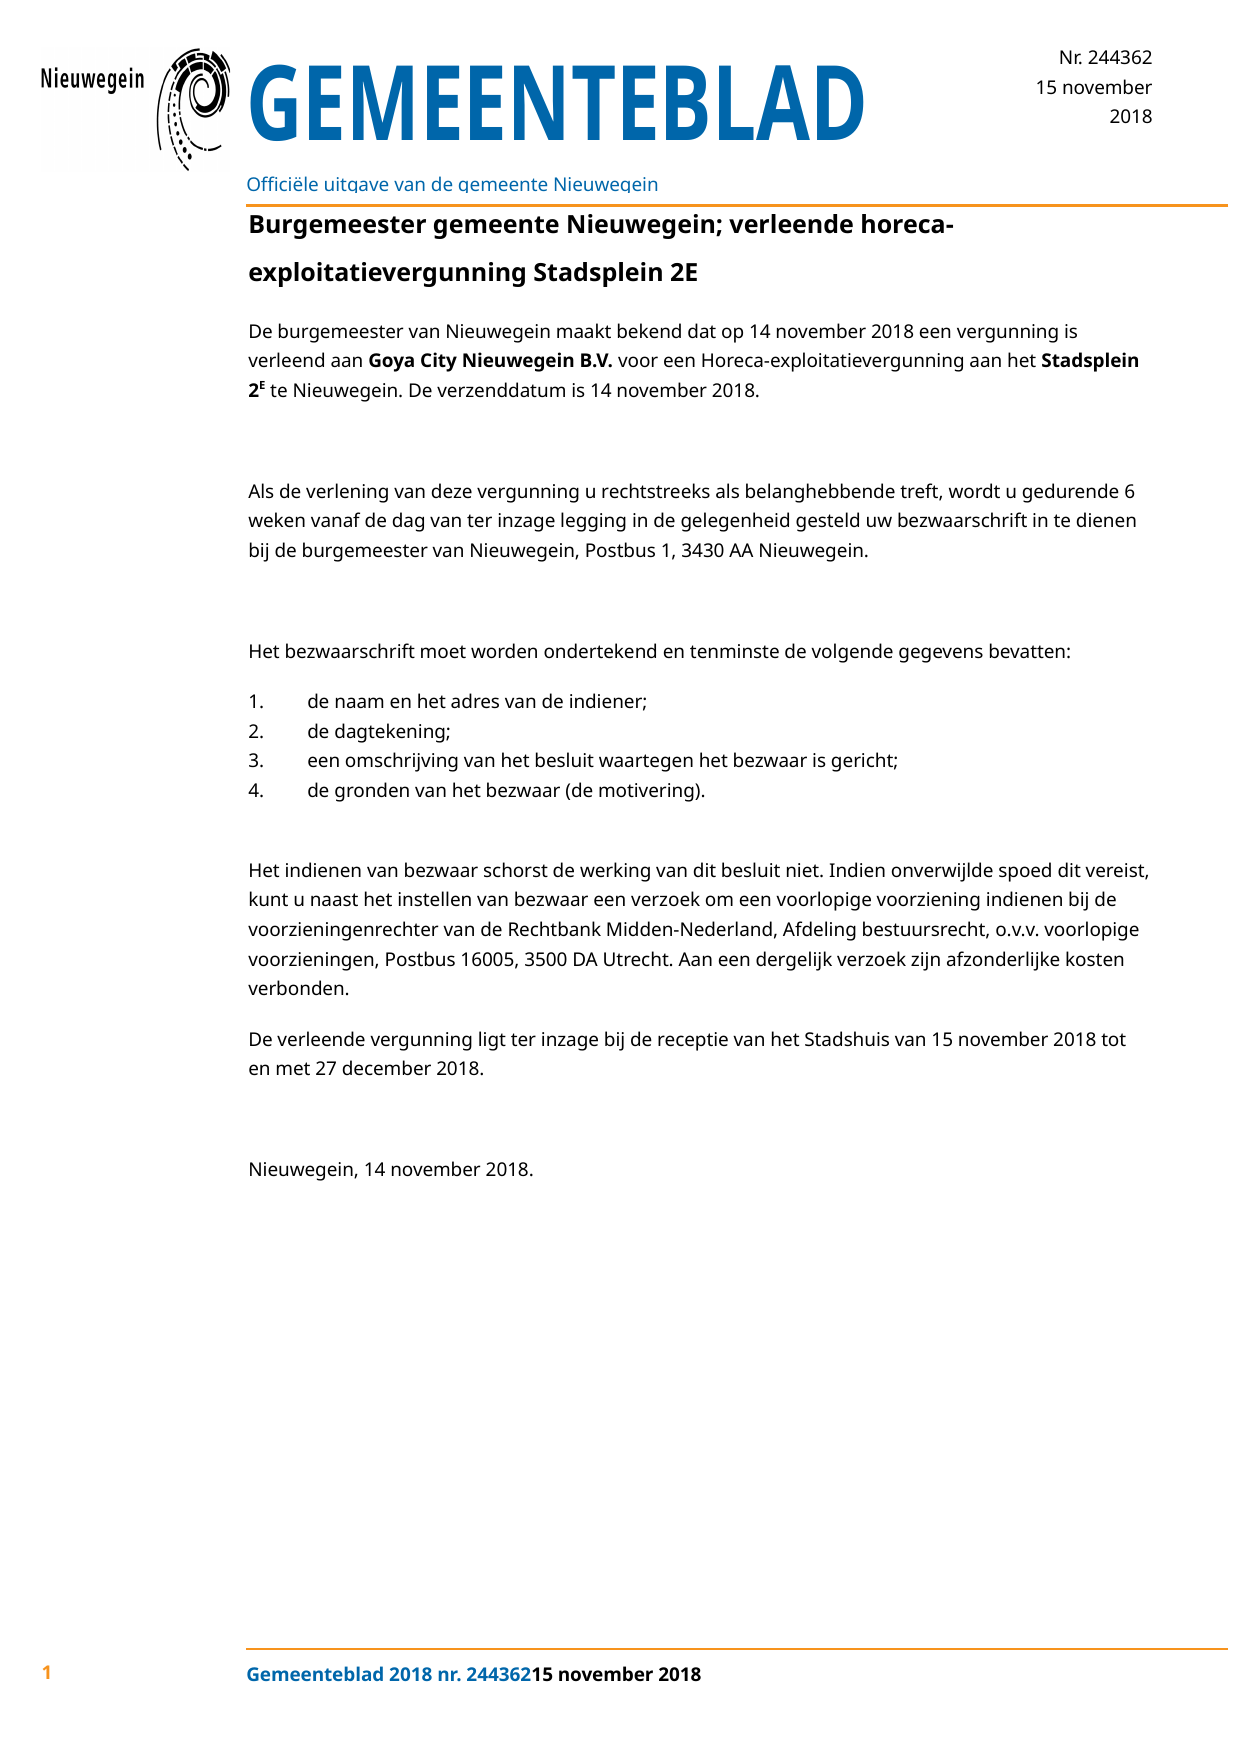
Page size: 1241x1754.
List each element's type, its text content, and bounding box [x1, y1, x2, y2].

text Het bezwaarschrift moet worden ondertekend en tenminste de volgende gegevens bevatten: [248, 638, 1152, 664]
list een omschrijving van het besluit waartegen het bezwaar is gericht; [248, 747, 1152, 773]
text De burgemeester van Nieuwegein maakt bekend dat op 14 november 2018 een vergunning is verleend aan Goya City Nieuwegein B.V. voor een Horeca-exploitatievergunning aan het Stadsplein 2E te Nieuwegein. De verzenddatum is 14 november 2018. [248, 318, 1152, 403]
text Nieuwegein, 14 november 2018. [248, 1156, 1152, 1182]
text Als de verlening van deze vergunning u rechtstreeks als belanghebbende treft, wordt u gedurende 6 weken vanaf de dag van ter inzage legging in de gelegenheid gesteld uw bezwaarschrift in te dienen bij de burgemeester van Nieuwegein, Postbus 1, 3430 AA Nieuwegein. [248, 478, 1152, 563]
list de gronden van het bezwaar (de motivering). [248, 777, 1152, 803]
picture [41, 47, 231, 172]
text Het indienen van bezwaar schorst de werking van dit besluit niet. Indien onverwijlde spoed dit vereist, kunt u naast het instellen van bezwaar een verzoek om een voorlopige voorziening indienen bij de voorzieningenrechter van de Rechtbank Midden-Nederland, Afdeling bestuursrecht, o.v.v. voorlopige voorzieningen, Postbus 16005, 3500 DA Utrecht. Aan een dergelijk verzoek zijn afzonderlijke kosten verbonden. [248, 857, 1152, 1001]
list de dagtekening; [248, 718, 1152, 744]
list de naam en het adres van de indiener; [248, 688, 1152, 714]
text De verleende vergunning ligt ter inzage bij de receptie van het Stadshuis van 15 november 2018 tot en met 27 december 2018. [248, 1026, 1152, 1081]
text Burgemeester gemeente Nieuwegein; verleende horeca-exploitatievergunning Stadsplein 2E [248, 207, 1152, 288]
